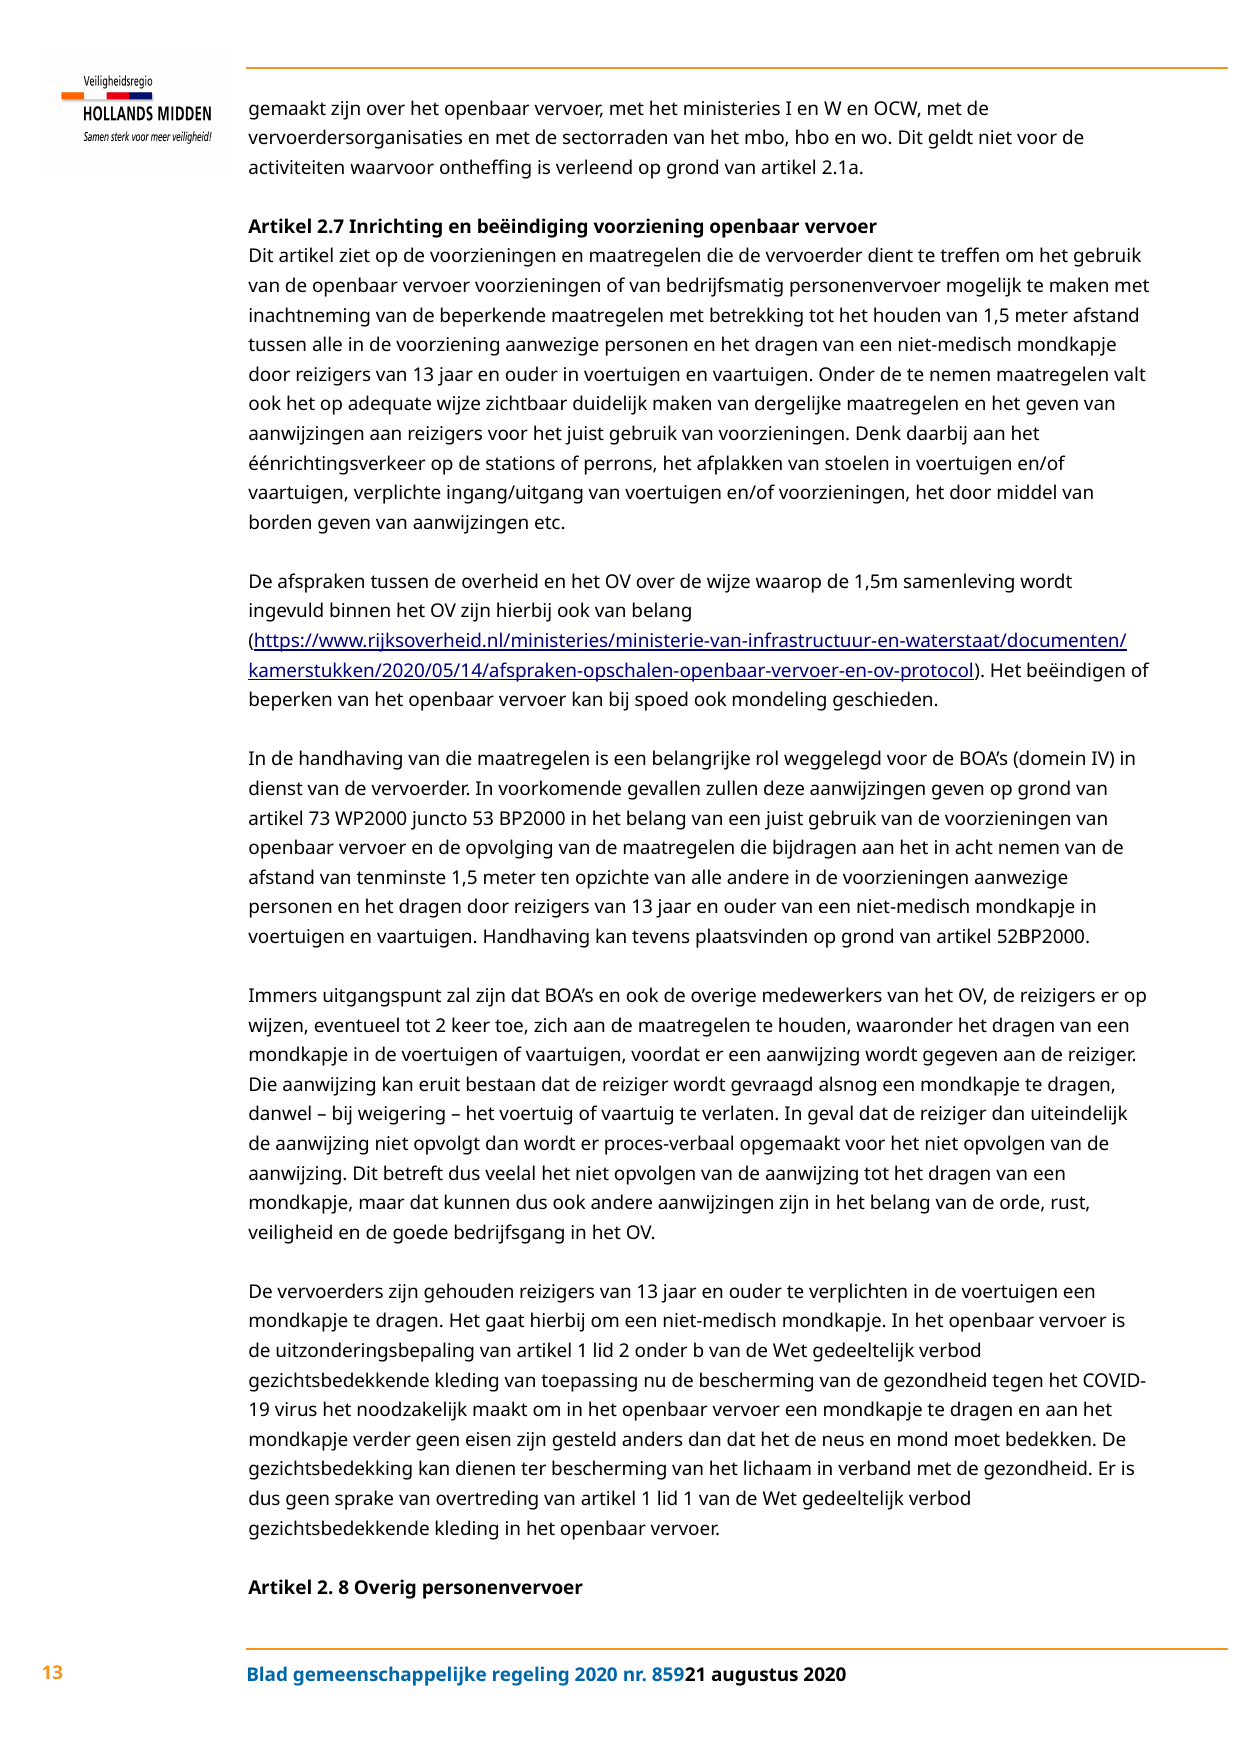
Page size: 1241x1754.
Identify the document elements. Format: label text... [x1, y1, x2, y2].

text Artikel 2. 8 Overig personenvervoer [248, 1574, 1152, 1600]
text Immers uitgangspunt zal zijn dat BOA’s en ook de overige medewerkers van het OV, de reizigers er op wijzen, eventueel tot 2 keer toe, zich aan de maatregelen te houden, waaronder het dragen van een mondkapje in de voertuigen of vaartuigen, voordat er een aanwijzing wordt gegeven aan de reiziger. Die aanwijzing kan eruit bestaan dat de reiziger wordt gevraagd alsnog een mondkapje te dragen, danwel – bij weigering – het voertuig of vaartuig te verlaten. In geval dat de reiziger dan uiteindelijk de aanwijzing niet opvolgt dan wordt er proces-verbaal opgemaakt voor het niet opvolgen van de aanwijzing. Dit betreft dus veelal het niet opvolgen van de aanwijzing tot het dragen van een mondkapje, maar dat kunnen dus ook andere aanwijzingen zijn in het belang van de orde, rust, veiligheid en de goede bedrijfsgang in het OV. [248, 982, 1152, 1245]
text De afspraken tussen de overheid en het OV over de wijze waarop de 1,5m samenleving wordt ingevuld binnen het OV zijn hierbij ook van belang (https://www.rijksoverheid.nl/ministeries/ministerie-van-infrastructuur-en-waterstaat/documenten/kamerstukken/2020/05/14/afspraken-opschalen-openbaar-vervoer-en-ov-protocol). Het beëindigen of beperken van het openbaar vervoer kan bij spoed ook mondeling geschieden. [248, 568, 1152, 712]
picture [41, 47, 231, 172]
text Artikel 2.7 Inrichting en beëindiging voorziening openbaar vervoer [248, 213, 1152, 239]
text De vervoerders zijn gehouden reizigers van 13 jaar en ouder te verplichten in de voertuigen een mondkapje te dragen. Het gaat hierbij om een niet-medisch mondkapje. In het openbaar vervoer is de uitzonderingsbepaling van artikel 1 lid 2 onder b van de Wet gedeeltelijk verbod gezichtsbedekkende kleding van toepassing nu de bescherming van de gezondheid tegen het COVID-19 virus het noodzakelijk maakt om in het openbaar vervoer een mondkapje te dragen en aan het mondkapje verder geen eisen zijn gesteld anders dan dat het de neus en mond moet bedekken. De gezichtsbedekking kan dienen ter bescherming van het lichaam in verband met de gezondheid. Er is dus geen sprake van overtreding van artikel 1 lid 1 van de Wet gedeeltelijk verbod gezichtsbedekkende kleding in het openbaar vervoer. [248, 1278, 1152, 1541]
text Dit artikel ziet op de voorzieningen en maatregelen die de vervoerder dient te treffen om het gebruik van de openbaar vervoer voorzieningen of van bedrijfsmatig personenvervoer mogelijk te maken met inachtneming van de beperkende maatregelen met betrekking tot het houden van 1,5 meter afstand tussen alle in de voorziening aanwezige personen en het dragen van een niet-medisch mondkapje door reizigers van 13 jaar en ouder in voertuigen en vaartuigen. Onder de te nemen maatregelen valt ook het op adequate wijze zichtbaar duidelijk maken van dergelijke maatregelen en het geven van aanwijzingen aan reizigers voor het juist gebruik van voorzieningen. Denk daarbij aan het éénrichtingsverkeer op de stations of perrons, het afplakken van stoelen in voertuigen en/of vaartuigen, verplichte ingang/uitgang van voertuigen en/of voorzieningen, het door middel van borden geven van aanwijzingen etc. [248, 243, 1152, 535]
text gemaakt zijn over het openbaar vervoer, met het ministeries I en W en OCW, met de vervoerdersorganisaties en met de sectorraden van het mbo, hbo en wo. Dit geldt niet voor de activiteiten waarvoor ontheffing is verleend op grond van artikel 2.1a. [248, 95, 1152, 180]
text In de handhaving van die maatregelen is een belangrijke rol weggelegd voor de BOA’s (domein IV) in dienst van de vervoerder. In voorkomende gevallen zullen deze aanwijzingen geven op grond van artikel 73 WP2000 juncto 53 BP2000 in het belang van een juist gebruik van de voorzieningen van openbaar vervoer en de opvolging van de maatregelen die bijdragen aan het in acht nemen van de afstand van tenminste 1,5 meter ten opzichte van alle andere in de voorzieningen aanwezige personen en het dragen door reizigers van 13 jaar en ouder van een niet-medisch mondkapje in voertuigen en vaartuigen. Handhaving kan tevens plaatsvinden op grond van artikel 52BP2000. [248, 746, 1152, 949]
